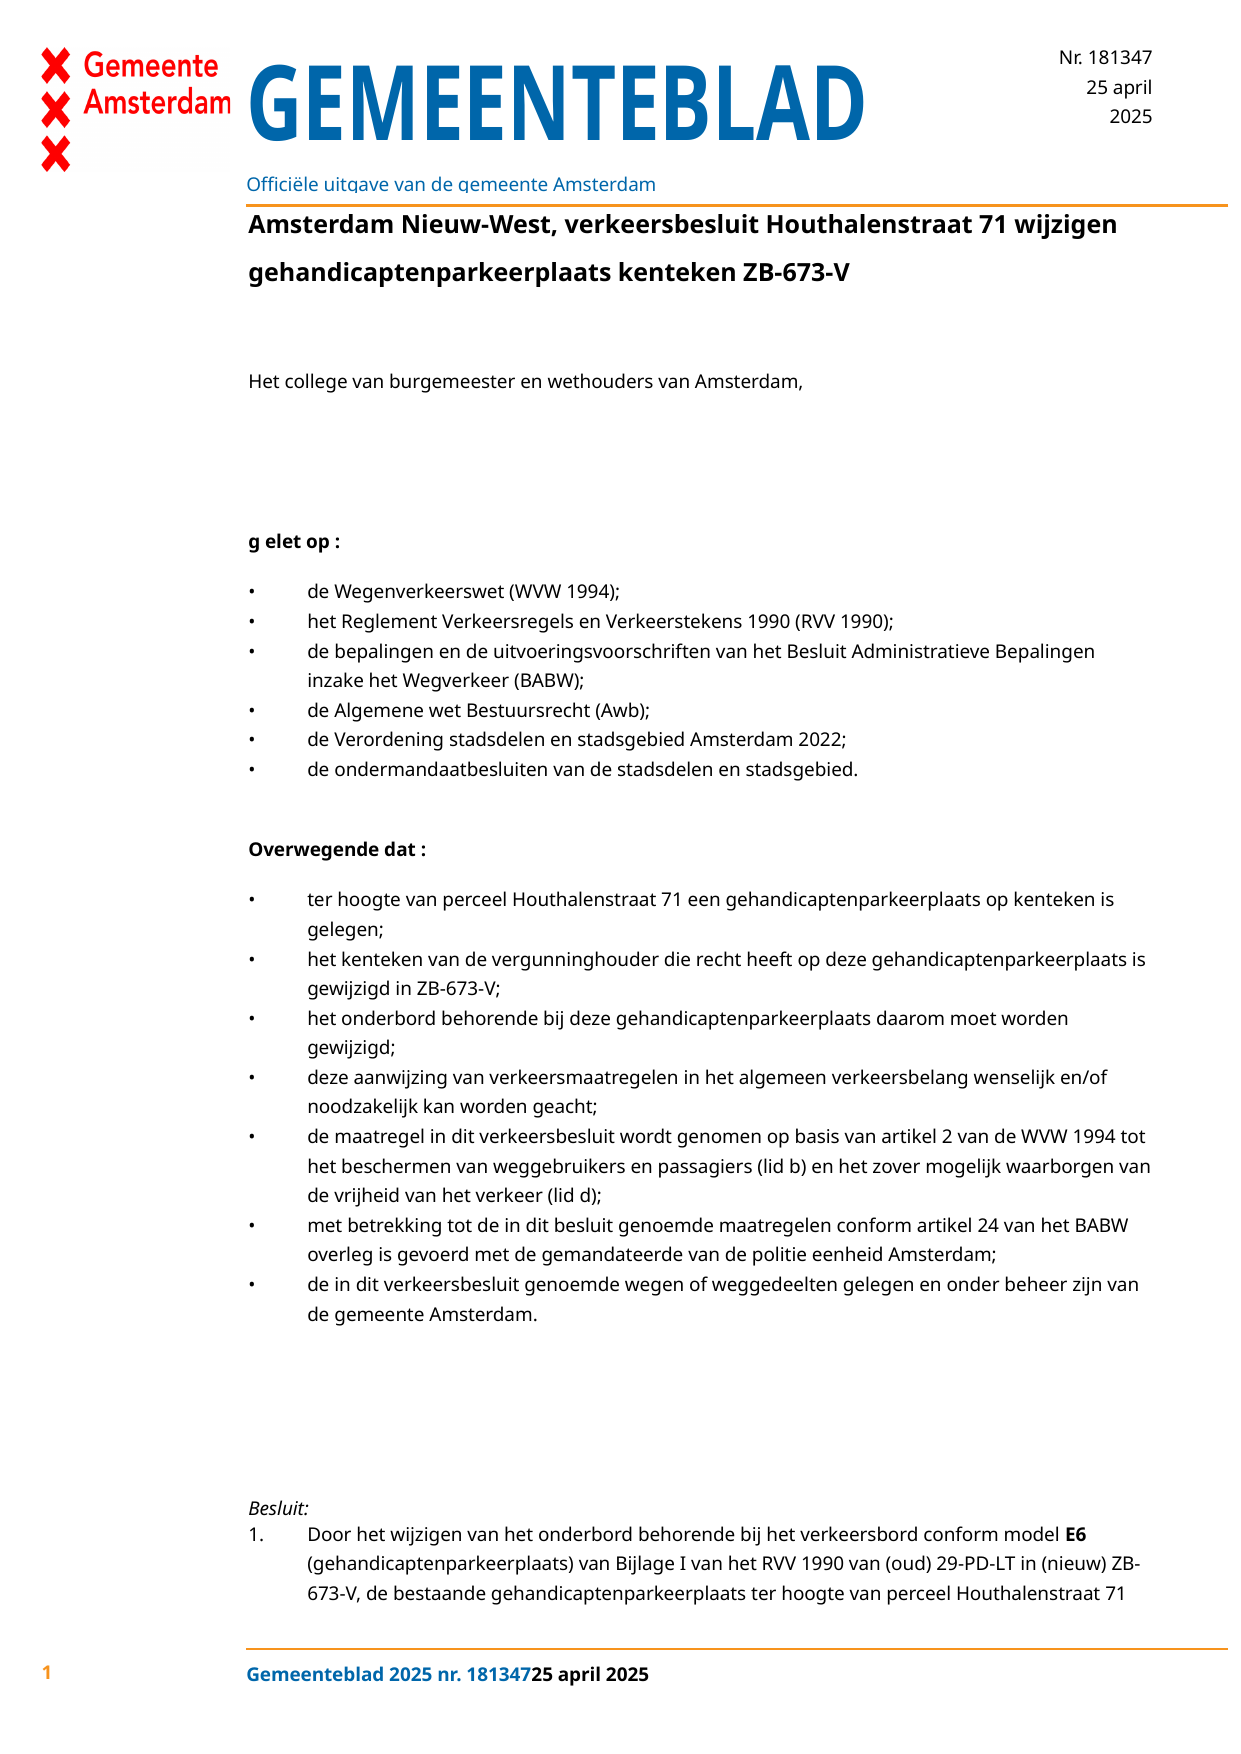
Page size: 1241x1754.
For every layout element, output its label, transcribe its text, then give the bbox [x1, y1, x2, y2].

text g elet op : [248, 528, 1152, 554]
text Overwegende dat : [248, 836, 1152, 862]
list de bepalingen en de uitvoeringsvoorschriften van het Besluit Administratieve Bepalingen inzake het Wegverkeer (BABW); [248, 638, 1152, 693]
list de in dit verkeersbesluit genoemde wegen of weggedeelten gelegen en onder beheer zijn van de gemeente Amsterdam. [248, 1271, 1152, 1326]
list het Reglement Verkeersregels en Verkeerstekens 1990 (RVV 1990); [248, 608, 1152, 634]
list het kenteken van de vergunninghouder die recht heeft op deze gehandicaptenparkeerplaats is gewijzigd in ZB-673-V; [248, 946, 1152, 1001]
list ter hoogte van perceel Houthalenstraat 71 een gehandicaptenparkeerplaats op kenteken is gelegen; [248, 887, 1152, 942]
text Het college van burgemeester en wethouders van Amsterdam, [248, 368, 1152, 394]
list de maatregel in dit verkeersbesluit wordt genomen op basis van artikel 2 van de WVW 1994 tot het beschermen van weggebruikers en passagiers (lid b) en het zover mogelijk waarborgen van de vrijheid van het verkeer (lid d); [248, 1123, 1152, 1208]
list met betrekking tot de in dit besluit genoemde maatregelen conform artikel 24 van het BABW overleg is gevoerd met de gemandateerde van de politie eenheid Amsterdam; [248, 1212, 1152, 1267]
picture [41, 47, 231, 172]
text Amsterdam Nieuw-West, verkeersbesluit Houthalenstraat 71 wijzigen gehandicaptenparkeerplaats kenteken ZB-673-V [248, 207, 1152, 288]
list het onderbord behorende bij deze gehandicaptenparkeerplaats daarom moet worden gewijzigd; [248, 1005, 1152, 1060]
list de Algemene wet Bestuursrecht (Awb); [248, 697, 1152, 723]
list de ondermandaatbesluiten van de stadsdelen en stadsgebied. [248, 756, 1152, 782]
list de Wegenverkeerswet (WVW 1994); [248, 579, 1152, 604]
text Besluit: [248, 1495, 1152, 1521]
list de Verordening stadsdelen en stadsgebied Amsterdam 2022; [248, 727, 1152, 752]
list deze aanwijzing van verkeersmaatregelen in het algemeen verkeersbelang wenselijk en/of noodzakelijk kan worden geacht; [248, 1064, 1152, 1119]
list Door het wijzigen van het onderbord behorende bij het verkeersbord conform model E6 (gehandicaptenparkeerplaats) van Bijlage I van het RVV 1990 van (oud) 29-PD-LT in (nieuw) ZB-673-V, de bestaande gehandicaptenparkeerplaats ter hoogte van perceel Houthalenstraat 71 [248, 1521, 1152, 1606]
